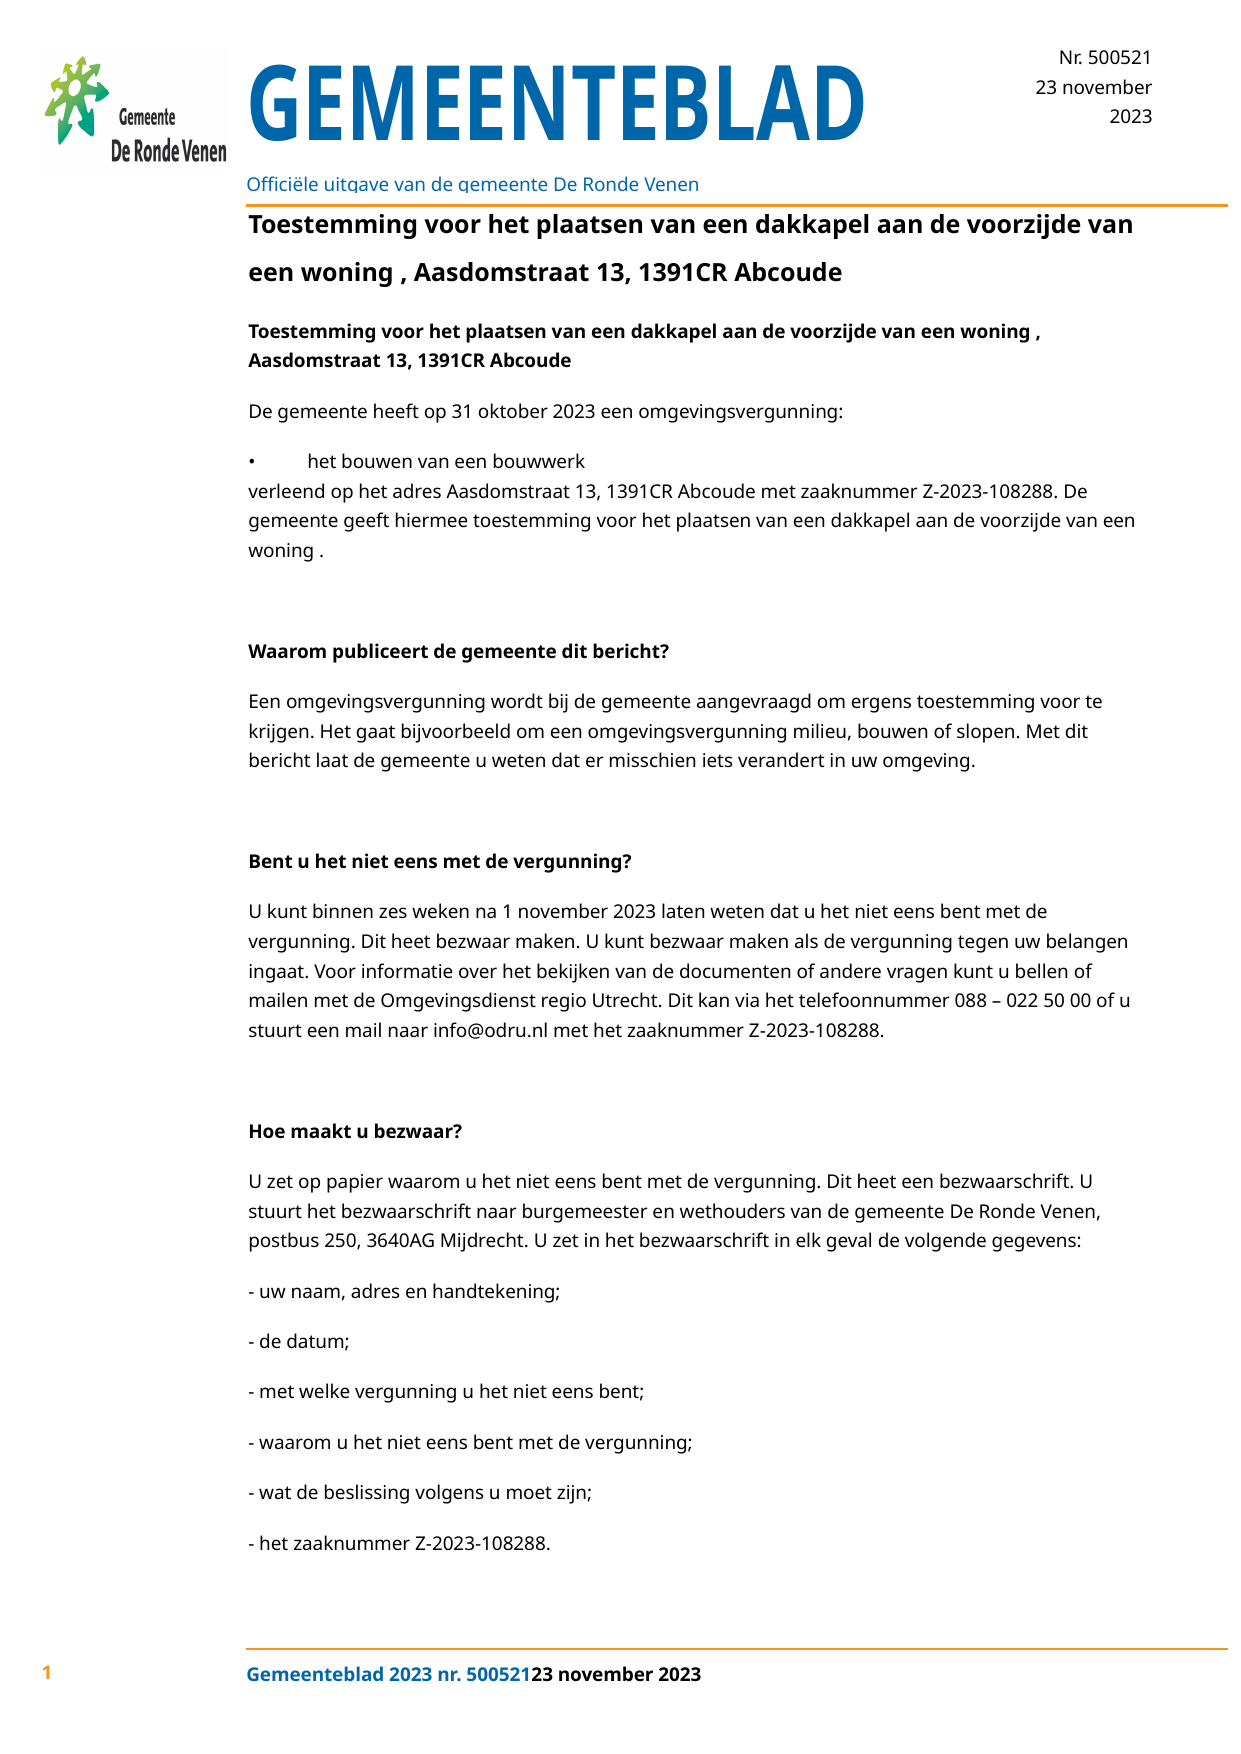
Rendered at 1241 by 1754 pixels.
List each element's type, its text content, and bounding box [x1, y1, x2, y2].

text Waarom publiceert de gemeente dit bericht? [248, 638, 1152, 664]
text - de datum; [248, 1328, 1152, 1354]
text - uw naam, adres en handtekening; [248, 1278, 1152, 1304]
text Toestemming voor het plaatsen van een dakkapel aan de voorzijde van een woning , Aasdomstraat 13, 1391CR Abcoude [248, 318, 1152, 373]
text - met welke vergunning u het niet eens bent; [248, 1379, 1152, 1404]
text U zet op papier waarom u het niet eens bent met de vergunning. Dit heet een bezwaarschrift. U stuurt het bezwaarschrift naar burgemeester en wethouders van de gemeente De Ronde Venen, postbus 250, 3640AG Mijdrecht. U zet in het bezwaarschrift in elk geval de volgende gegevens: [248, 1168, 1152, 1253]
text U kunt binnen zes weken na 1 november 2023 laten weten dat u het niet eens bent met de vergunning. Dit heet bezwaar maken. U kunt bezwaar maken als de vergunning tegen uw belangen ingaat. Voor informatie over het bekijken van de documenten of andere vragen kunt u bellen of mailen met de Omgevingsdienst regio Utrecht. Dit kan via het telefoonnummer 088 – 022 50 00 of u stuurt een mail naar info@odru.nl met het zaaknummer Z-2023-108288. [248, 899, 1152, 1043]
text Een omgevingsvergunning wordt bij de gemeente aangevraagd om ergens toestemming voor te krijgen. Het gaat bijvoorbeeld om een omgevingsvergunning milieu, bouwen of slopen. Met dit bericht laat de gemeente u weten dat er misschien iets verandert in uw omgeving. [248, 688, 1152, 773]
text - waarom u het niet eens bent met de vergunning; [248, 1429, 1152, 1455]
picture [41, 47, 231, 172]
text Bent u het niet eens met de vergunning? [248, 848, 1152, 874]
text - wat de beslissing volgens u moet zijn; [248, 1479, 1152, 1505]
text Toestemming voor het plaatsen van een dakkapel aan de voorzijde van een woning , Aasdomstraat 13, 1391CR Abcoude [248, 207, 1152, 288]
text Hoe maakt u bezwaar? [248, 1118, 1152, 1144]
text verleend op het adres Aasdomstraat 13, 1391CR Abcoude met zaaknummer Z-2023-108288. De gemeente geeft hiermee toestemming voor het plaatsen van een dakkapel aan de voorzijde van een woning . [248, 478, 1152, 563]
text - het zaaknummer Z-2023-108288. [248, 1530, 1152, 1556]
text De gemeente heeft op 31 oktober 2023 een omgevingsvergunning: [248, 398, 1152, 424]
list het bouwen van een bouwwerk [248, 448, 1152, 474]
